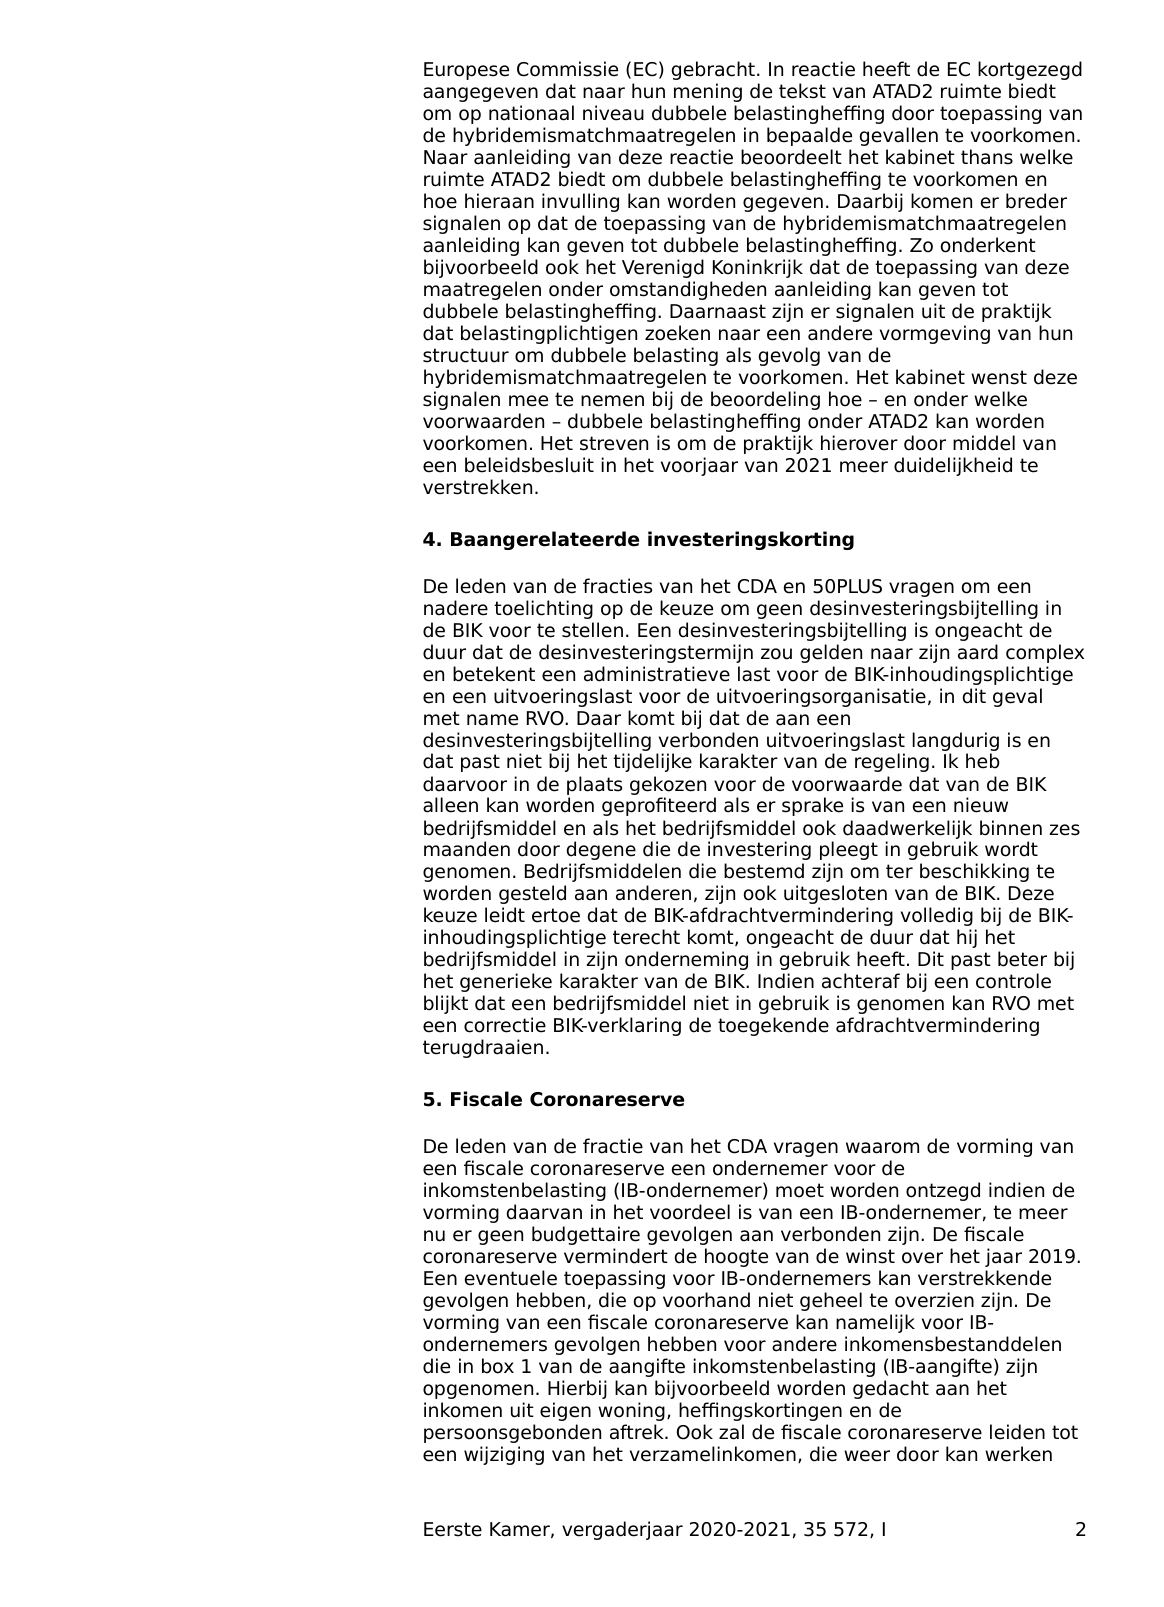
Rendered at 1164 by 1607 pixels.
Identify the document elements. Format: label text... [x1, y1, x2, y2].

subtitle 4. Baangerelateerde investeringskorting [422, 529, 1087, 551]
text De leden van de fracties van het CDA en 50PLUS vragen om een nadere toelichting op de keuze om geen desinvesteringsbijtelling in de BIK voor te stellen. Een desinvesteringsbijtelling is ongeacht de duur dat de desinvesteringstermijn zou gelden naar zijn aard complex en betekent een administratieve last voor de BIK-inhoudingsplichtige en een uitvoeringslast voor de uitvoeringsorganisatie, in dit geval met name RVO. Daar komt bij dat de aan een desinvesteringsbijtelling verbonden uitvoeringslast langdurig is en dat past niet bij het tijdelijke karakter van de regeling. Ik heb daarvoor in de plaats gekozen voor de voorwaarde dat van de BIK alleen kan worden geprofiteerd als er sprake is van een nieuw bedrijfsmiddel en als het bedrijfsmiddel ook daadwerkelijk binnen zes maanden door degene die de investering pleegt in gebruik wordt genomen. Bedrijfsmiddelen die bestemd zijn om ter beschikking te worden gesteld aan anderen, zijn ook uitgesloten van de BIK. Deze keuze leidt ertoe dat de BIK-afdrachtvermindering volledig bij de BIK-inhoudingsplichtige terecht komt, ongeacht de duur dat hij het bedrijfsmiddel in zijn onderneming in gebruik heeft. Dit past beter bij het generieke karakter van de BIK. Indien achteraf bij een controle blijkt dat een bedrijfsmiddel niet in gebruik is genomen kan RVO met een correctie BIK-verklaring de toegekende afdrachtvermindering terugdraaien. [422, 576, 1087, 1059]
subtitle 5. Fiscale Coronareserve [422, 1089, 1087, 1111]
text De leden van de fractie van het CDA vragen waarom de vorming van een fiscale coronareserve een ondernemer voor de inkomstenbelasting (IB-ondernemer) moet worden ontzegd indien de vorming daarvan in het voordeel is van een IB-ondernemer, te meer nu er geen budgettaire gevolgen aan verbonden zijn. De fiscale coronareserve vermindert de hoogte van de winst over het jaar 2019. Een eventuele toepassing voor IB-ondernemers kan verstrekkende gevolgen hebben, die op voorhand niet geheel te overzien zijn. De vorming van een fiscale coronareserve kan namelijk voor IB-ondernemers gevolgen hebben voor andere inkomensbestanddelen die in box 1 van de aangifte inkomstenbelasting (IB-aangifte) zijn opgenomen. Hierbij kan bijvoorbeeld worden gedacht aan het inkomen uit eigen woning, heffingskortingen en de persoonsgebonden aftrek. Ook zal de fiscale coronareserve leiden tot een wijziging van het verzamelinkomen, die weer door kan werken [422, 1136, 1087, 1466]
text Europese Commissie (EC) gebracht. In reactie heeft de EC kortgezegd aangegeven dat naar hun mening de tekst van ATAD2 ruimte biedt om op nationaal niveau dubbele belastingheffing door toepassing van de hybridemismatchmaatregelen in bepaalde gevallen te voorkomen. Naar aanleiding van deze reactie beoordeelt het kabinet thans welke ruimte ATAD2 biedt om dubbele belastingheffing te voorkomen en hoe hieraan invulling kan worden gegeven. Daarbij komen er breder signalen op dat de toepassing van de hybridemismatchmaatregelen aanleiding kan geven tot dubbele belastingheffing. Zo onderkent bijvoorbeeld ook het Verenigd Koninkrijk dat de toepassing van deze maatregelen onder omstandigheden aanleiding kan geven tot dubbele belastingheffing. Daarnaast zijn er signalen uit de praktijk dat belastingplichtigen zoeken naar een andere vormgeving van hun structuur om dubbele belasting als gevolg van de hybridemismatchmaatregelen te voorkomen. Het kabinet wenst deze signalen mee te nemen bij de beoordeling hoe – en onder welke voorwaarden – dubbele belastingheffing onder ATAD2 kan worden voorkomen. Het streven is om de praktijk hierover door middel van een beleidsbesluit in het voorjaar van 2021 meer duidelijkheid te verstrekken. [422, 59, 1087, 499]
